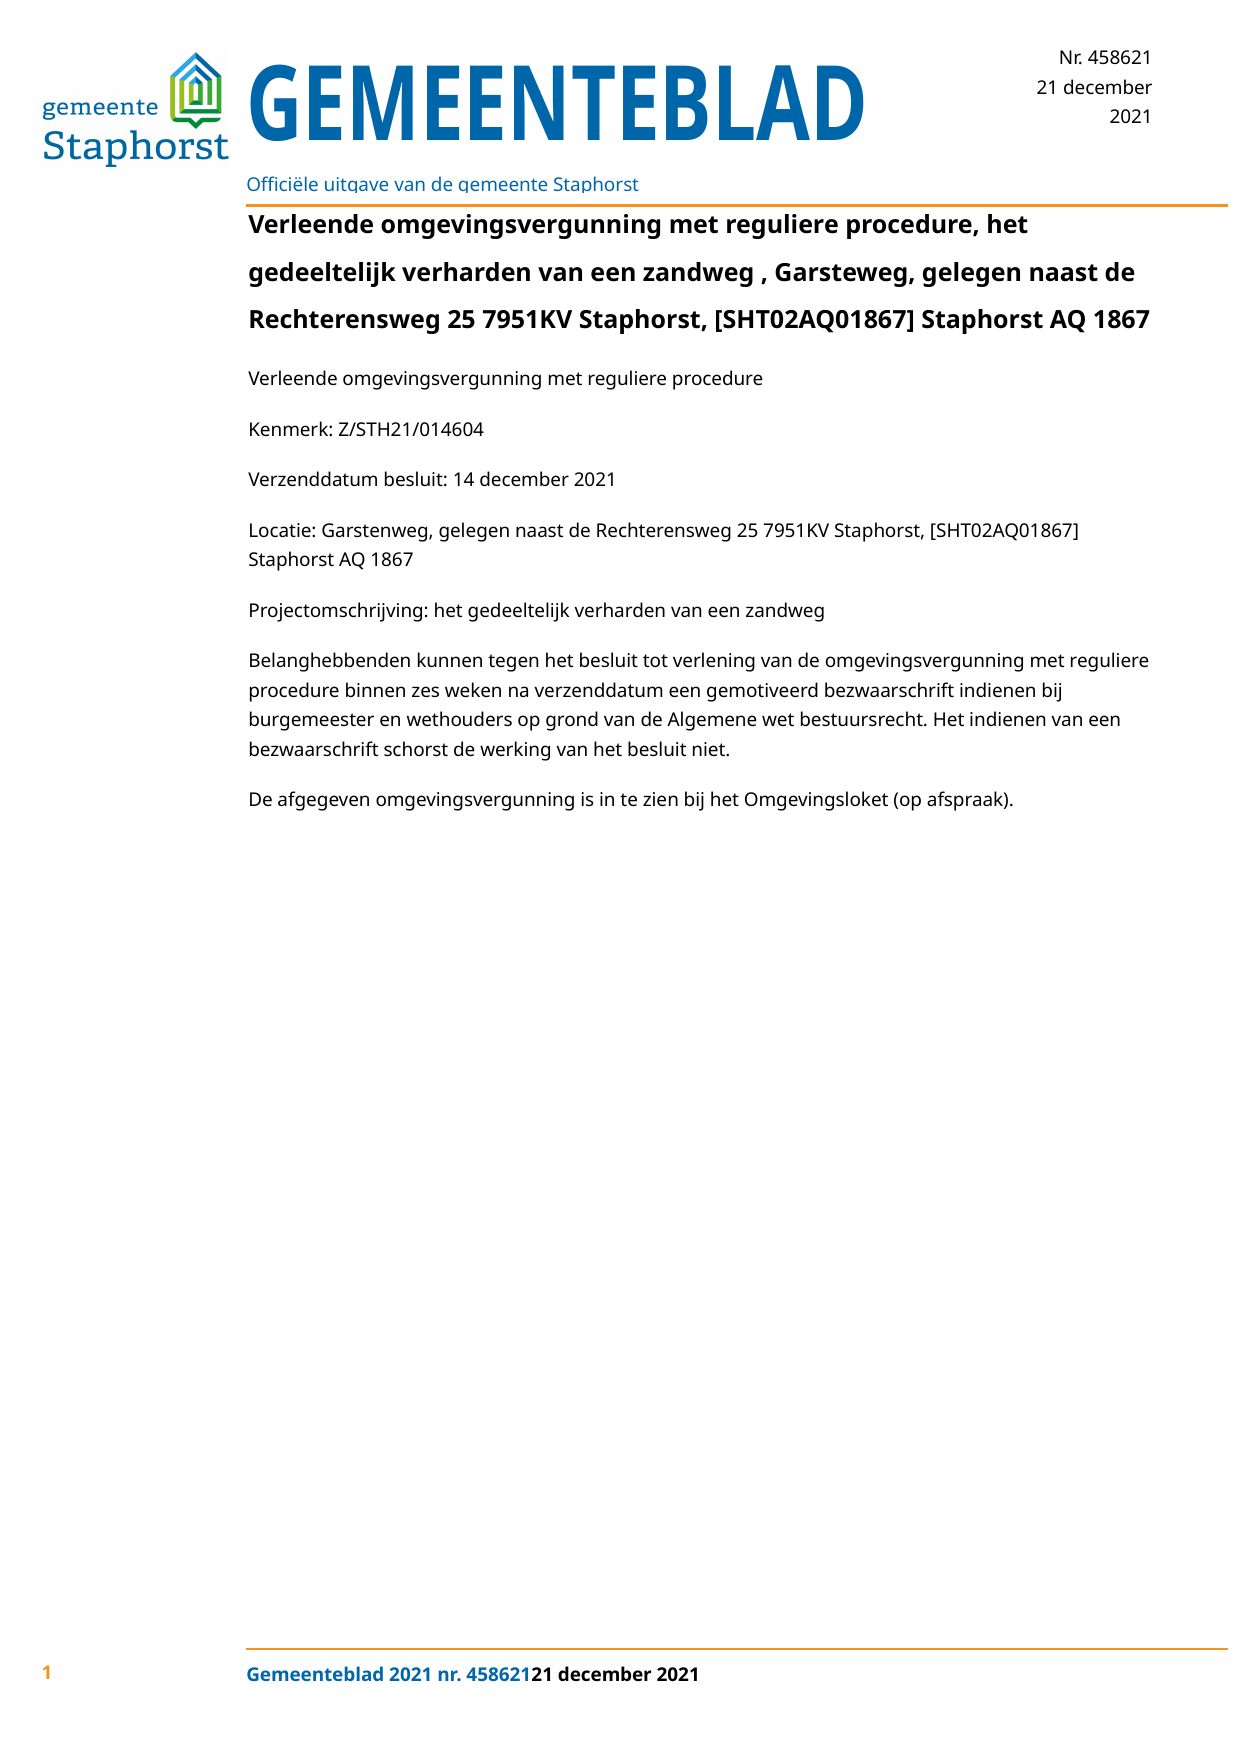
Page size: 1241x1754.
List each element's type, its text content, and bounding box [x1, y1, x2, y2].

text De afgegeven omgevingsvergunning is in te zien bij het Omgevingsloket (op afspraak). [248, 786, 1152, 812]
text Projectomschrijving: het gedeeltelijk verharden van een zandweg [248, 597, 1152, 622]
text Verleende omgevingsvergunning met reguliere procedure, het gedeeltelijk verharden van een zandweg , Garsteweg, gelegen naast de Rechterensweg 25 7951KV Staphorst, [SHT02AQ01867] Staphorst AQ 1867 [248, 207, 1152, 336]
text Kenmerk: Z/STH21/014604 [248, 416, 1152, 442]
text Locatie: Garstenweg, gelegen naast de Rechterensweg 25 7951KV Staphorst, [SHT02AQ01867] Staphorst AQ 1867 [248, 517, 1152, 572]
text Verleende omgevingsvergunning met reguliere procedure [248, 366, 1152, 391]
text Belanghebbenden kunnen tegen het besluit tot verlening van de omgevingsvergunning met reguliere procedure binnen zes weken na verzenddatum een gemotiveerd bezwaarschrift indienen bij burgemeester en wethouders op grond van de Algemene wet bestuursrecht. Het indienen van een bezwaarschrift schorst de werking van het besluit niet. [248, 647, 1152, 762]
picture [41, 47, 231, 172]
text Verzenddatum besluit: 14 december 2021 [248, 466, 1152, 492]
